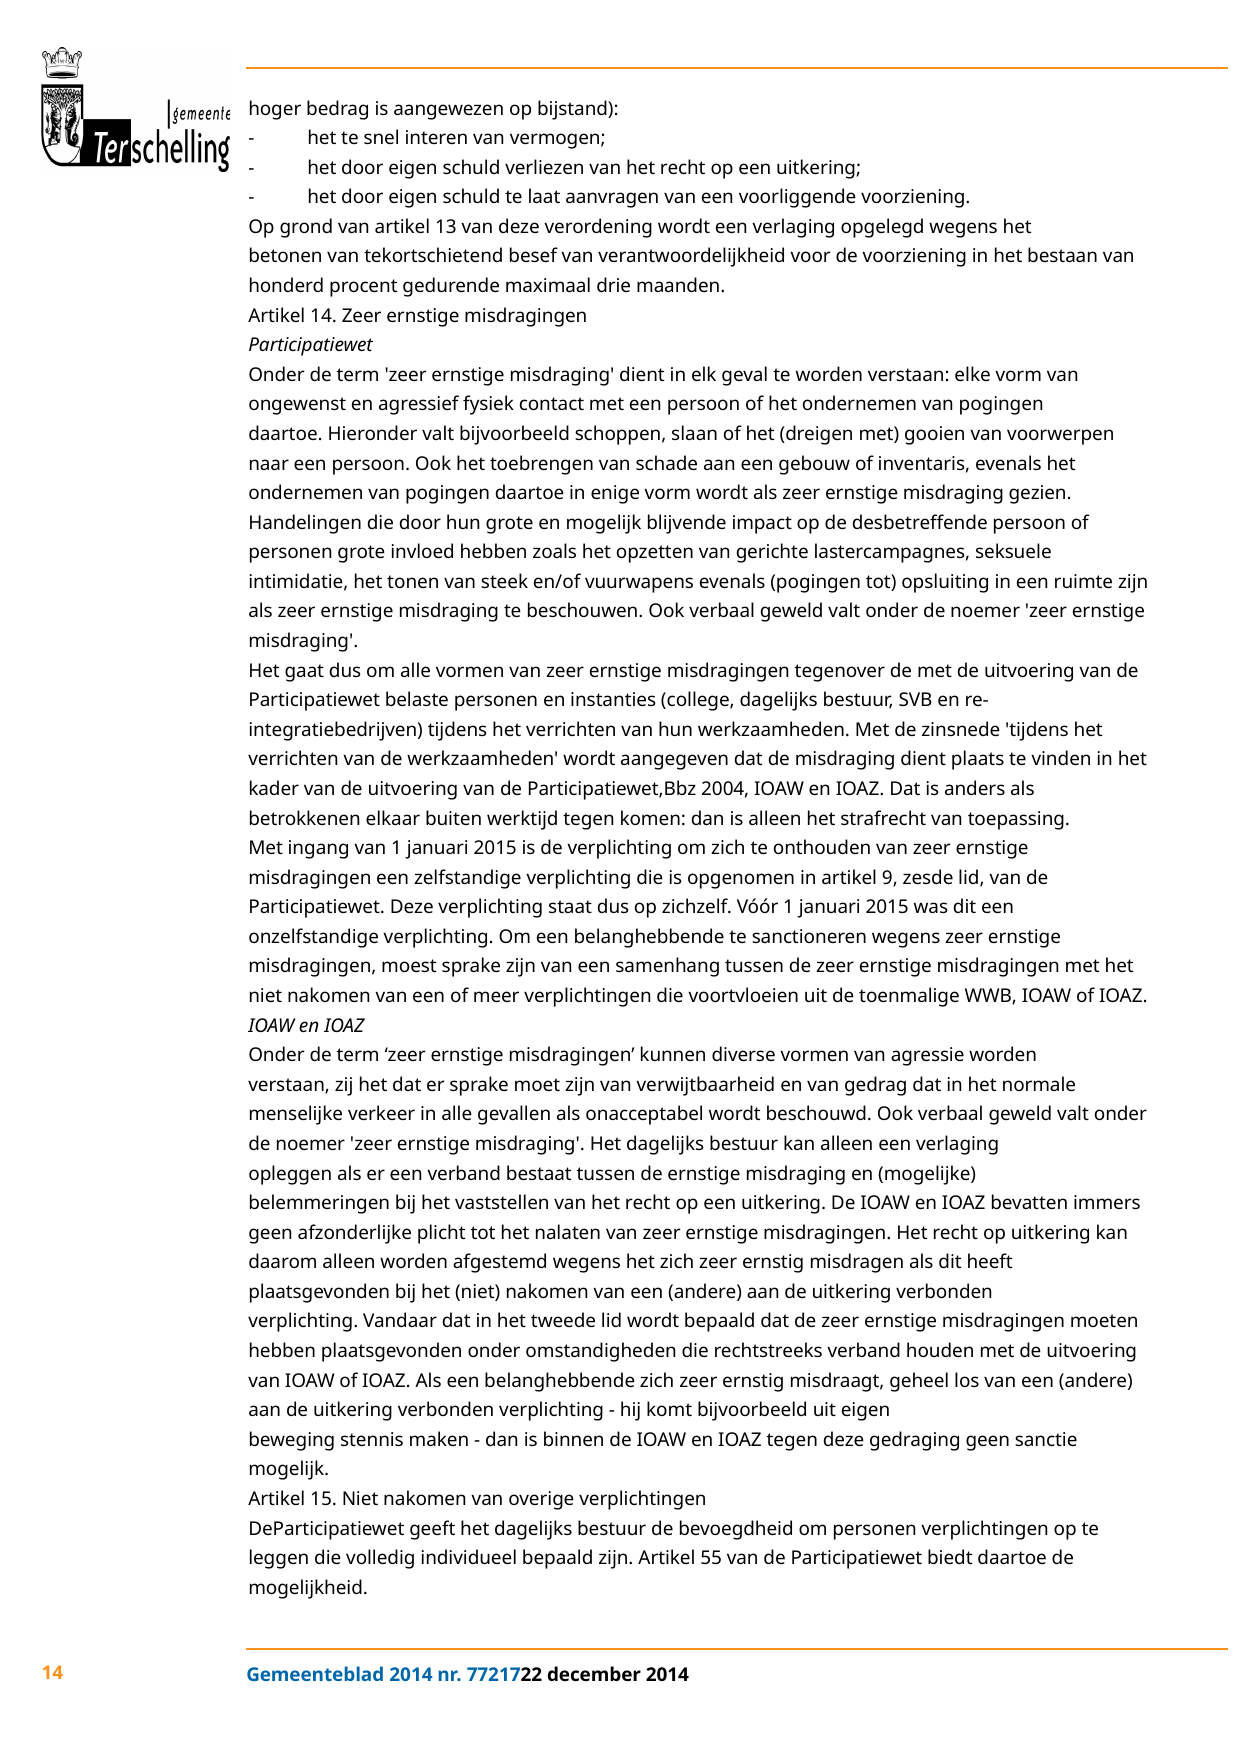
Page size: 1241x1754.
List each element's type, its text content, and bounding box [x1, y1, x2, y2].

text Op grond van artikel 13 van deze verordening wordt een verlaging opgelegd wegens het [248, 213, 1152, 239]
list het door eigen schuld te laat aanvragen van een voorliggende voorziening. [248, 183, 1152, 209]
text Onder de term ‘zeer ernstige misdragingen’ kunnen diverse vormen van agressie worden [248, 1041, 1152, 1067]
text opleggen als er een verband bestaat tussen de ernstige misdraging en (mogelijke) [248, 1160, 1152, 1186]
text verstaan, zij het dat er sprake moet zijn van verwijtbaarheid en van gedrag dat in het normale menselijke verkeer in alle gevallen als onacceptabel wordt beschouwd. Ook verbaal geweld valt onder de noemer 'zeer ernstige misdraging'. Het dagelijks bestuur kan alleen een verlaging [248, 1071, 1152, 1156]
text intimidatie, het tonen van steek en/of vuurwapens evenals (pogingen tot) opsluiting in een ruimte zijn als zeer ernstige misdraging te beschouwen. Ook verbaal geweld valt onder de noemer 'zeer ernstige misdraging'. [248, 568, 1152, 653]
list het te snel interen van vermogen; [248, 124, 1152, 150]
text Onder de term 'zeer ernstige misdraging' dient in elk geval te worden verstaan: elke vorm van ongewenst en agressief fysiek contact met een persoon of het ondernemen van pogingen [248, 361, 1152, 416]
text verplichting. Vandaar dat in het tweede lid wordt bepaald dat de zeer ernstige misdragingen moeten hebben plaatsgevonden onder omstandigheden die rechtstreeks verband houden met de uitvoering van IOAW of IOAZ. Als een belanghebbende zich zeer ernstig misdraagt, geheel los van een (andere) aan de uitkering verbonden verplichting - hij komt bijvoorbeeld uit eigen [248, 1308, 1152, 1422]
text Artikel 14. Zeer ernstige misdragingen [248, 302, 1152, 328]
text Participatiewet [248, 331, 1152, 357]
list het door eigen schuld verliezen van het recht op een uitkering; [248, 154, 1152, 180]
text mogelijk. [248, 1456, 1152, 1481]
text misdragingen een zelfstandige verplichting die is opgenomen in artikel 9, zesde lid, van de [248, 864, 1152, 890]
text IOAW en IOAZ [248, 1012, 1152, 1038]
text hoger bedrag is aangewezen op bijstand): [248, 95, 1152, 121]
text daartoe. Hieronder valt bijvoorbeeld schoppen, slaan of het (dreigen met) gooien van voorwerpen naar een persoon. Ook het toebrengen van schade aan een gebouw of inventaris, evenals het ondernemen van pogingen daartoe in enige vorm wordt als zeer ernstige misdraging gezien. Handelingen die door hun grote en mogelijk blijvende impact op de desbetreffende persoon of personen grote invloed hebben zoals het opzetten van gerichte lastercampagnes, seksuele [248, 420, 1152, 564]
text Participatiewet. Deze verplichting staat dus op zichzelf. Vóór 1 januari 2015 was dit een [248, 893, 1152, 919]
text misdragingen, moest sprake zijn van een samenhang tussen de zeer ernstige misdragingen met het niet nakomen van een of meer verplichtingen die voortvloeien uit de toenmalige WWB, IOAW of IOAZ. [248, 953, 1152, 1008]
text Het gaat dus om alle vormen van zeer ernstige misdragingen tegenover de met de uitvoering van de Participatiewet belaste personen en instanties (college, dagelijks bestuur, SVB en re-integratiebedrijven) tijdens het verrichten van hun werkzaamheden. Met de zinsnede 'tijdens het verrichten van de werkzaamheden' wordt aangegeven dat de misdraging dient plaats te vinden in het kader van de uitvoering van de Participatiewet,Bbz 2004, IOAW en IOAZ. Dat is anders als betrokkenen elkaar buiten werktijd tegen komen: dan is alleen het strafrecht van toepassing. [248, 657, 1152, 831]
text belemmeringen bij het vaststellen van het recht op een uitkering. De IOAW en IOAZ bevatten immers geen afzonderlijke plicht tot het nalaten van zeer ernstige misdragingen. Het recht op uitkering kan daarom alleen worden afgestemd wegens het zich zeer ernstig misdragen als dit heeft plaatsgevonden bij het (niet) nakomen van een (andere) aan de uitkering verbonden [248, 1189, 1152, 1304]
text DeParticipatiewet geeft het dagelijks bestuur de bevoegdheid om personen verplichtingen op te leggen die volledig individueel bepaald zijn. Artikel 55 van de Participatiewet biedt daartoe de mogelijkheid. [248, 1515, 1152, 1600]
text Met ingang van 1 januari 2015 is de verplichting om zich te onthouden van zeer ernstige [248, 834, 1152, 860]
text Artikel 15. Niet nakomen van overige verplichtingen [248, 1485, 1152, 1511]
text beweging stennis maken - dan is binnen de IOAW en IOAZ tegen deze gedraging geen sanctie [248, 1426, 1152, 1452]
text betonen van tekortschietend besef van verantwoordelijkheid voor de voorziening in het bestaan van honderd procent gedurende maximaal drie maanden. [248, 243, 1152, 298]
text onzelfstandige verplichting. Om een belanghebbende te sanctioneren wegens zeer ernstige [248, 923, 1152, 949]
picture [41, 47, 231, 172]
